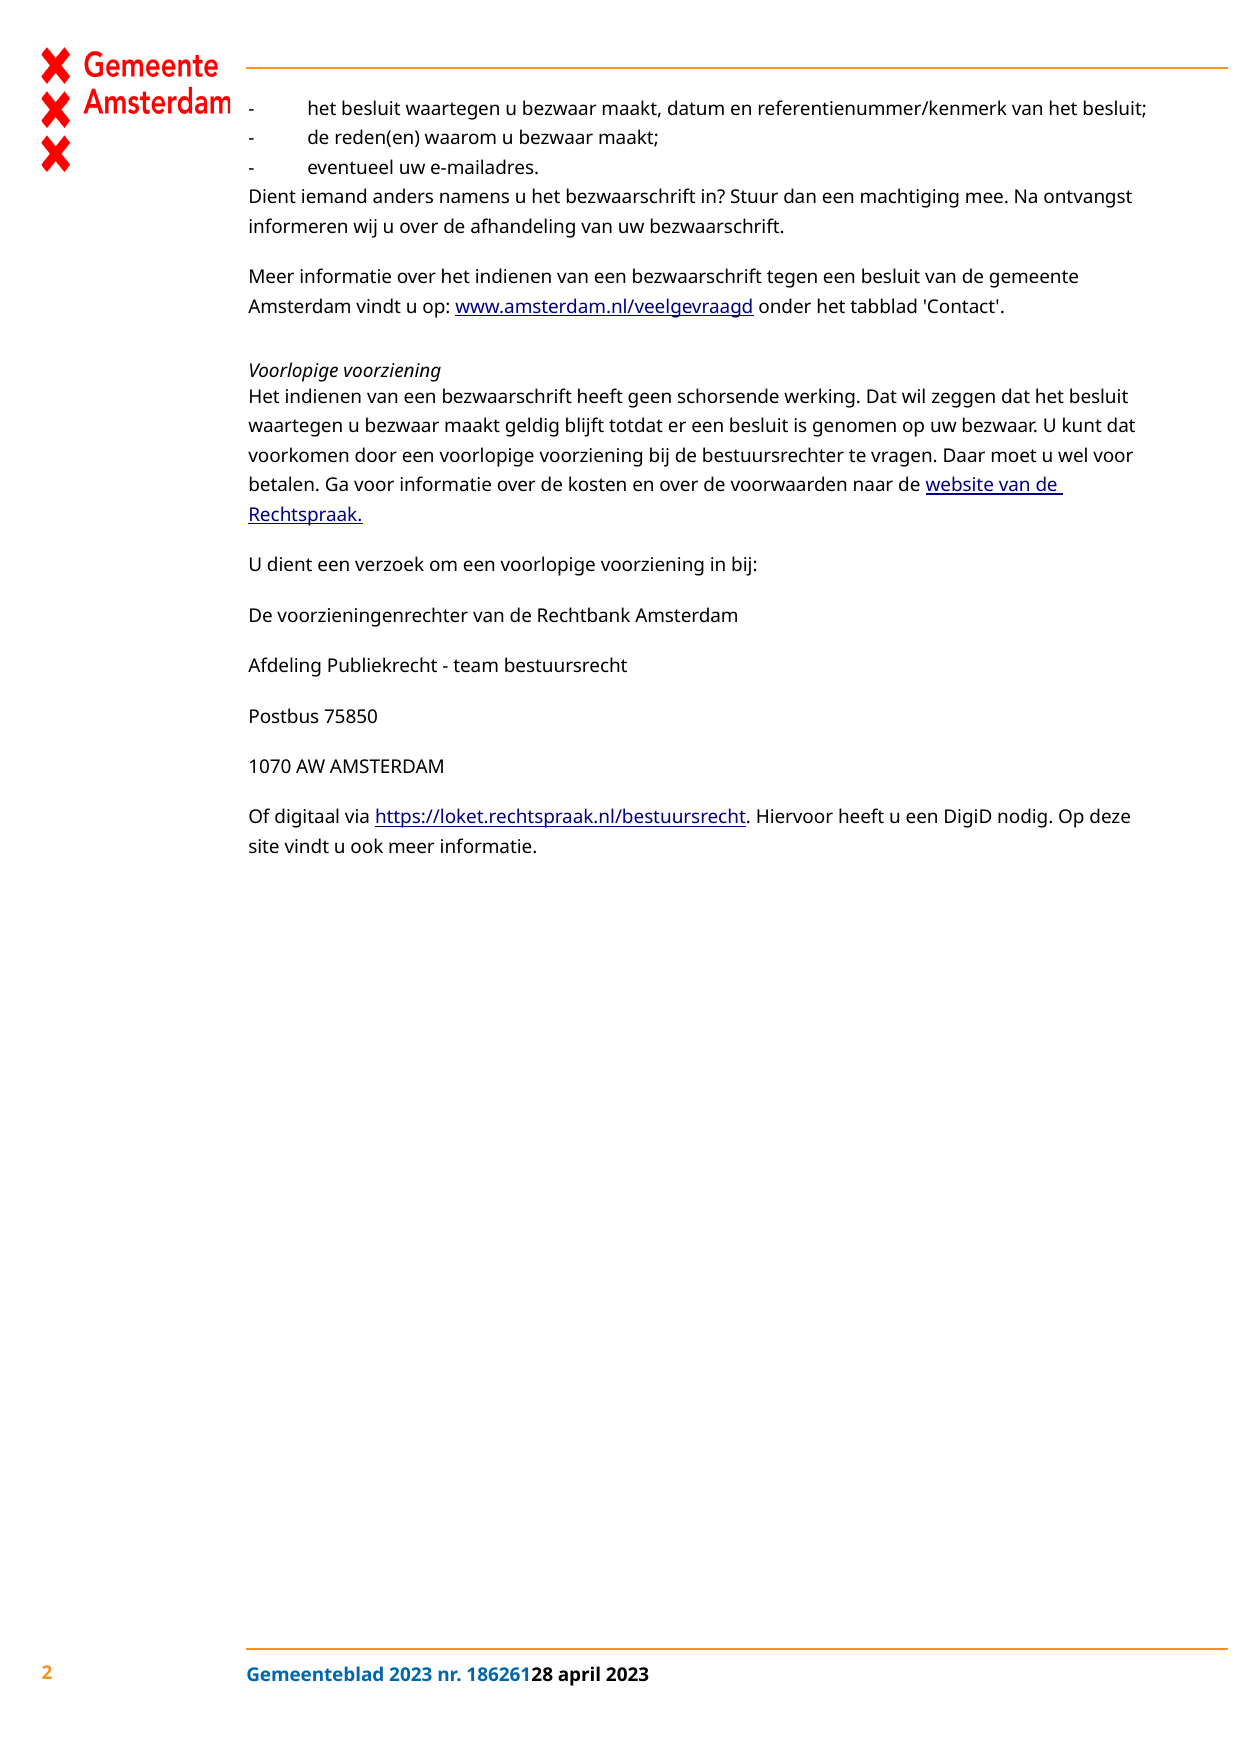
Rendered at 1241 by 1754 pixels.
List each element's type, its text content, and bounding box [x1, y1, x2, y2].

text De voorzieningenrechter van de Rechtbank Amsterdam [248, 602, 1152, 628]
list de reden(en) waarom u bezwaar maakt; [248, 124, 1152, 150]
text Of digitaal via https://loket.rechtspraak.nl/bestuursrecht. Hiervoor heeft u een DigiD nodig. Op deze site vindt u ook meer informatie. [248, 804, 1152, 859]
list eventueel uw e-mailadres. [248, 154, 1152, 180]
text Afdeling Publiekrecht - team bestuursrecht [248, 652, 1152, 678]
text 1070 AW AMSTERDAM [248, 753, 1152, 779]
text Voorlopige voorziening [248, 357, 1152, 383]
text U dient een verzoek om een voorlopige voorziening in bij: [248, 552, 1152, 577]
text Meer informatie over het indienen van een bezwaarschrift tegen een besluit van de gemeente Amsterdam vindt u op: www.amsterdam.nl/veelgevraagd onder het tabblad 'Contact'. [248, 263, 1152, 319]
text Postbus 75850 [248, 703, 1152, 728]
list het besluit waartegen u bezwaar maakt, datum en referentienummer/kenmerk van het besluit; [248, 95, 1152, 121]
text Dient iemand anders namens u het bezwaarschrift in? Stuur dan een machtiging mee. Na ontvangst informeren wij u over de afhandeling van uw bezwaarschrift. [248, 183, 1152, 239]
picture [41, 47, 231, 172]
text Het indienen van een bezwaarschrift heeft geen schorsende werking. Dat wil zeggen dat het besluit waartegen u bezwaar maakt geldig blijft totdat er een besluit is genomen op uw bezwaar. U kunt dat voorkomen door een voorlopige voorziening bij de bestuursrechter te vragen. Daar moet u wel voor betalen. Ga voor informatie over de kosten en over de voorwaarden naar de website van de Rechtspraak. [248, 383, 1152, 527]
